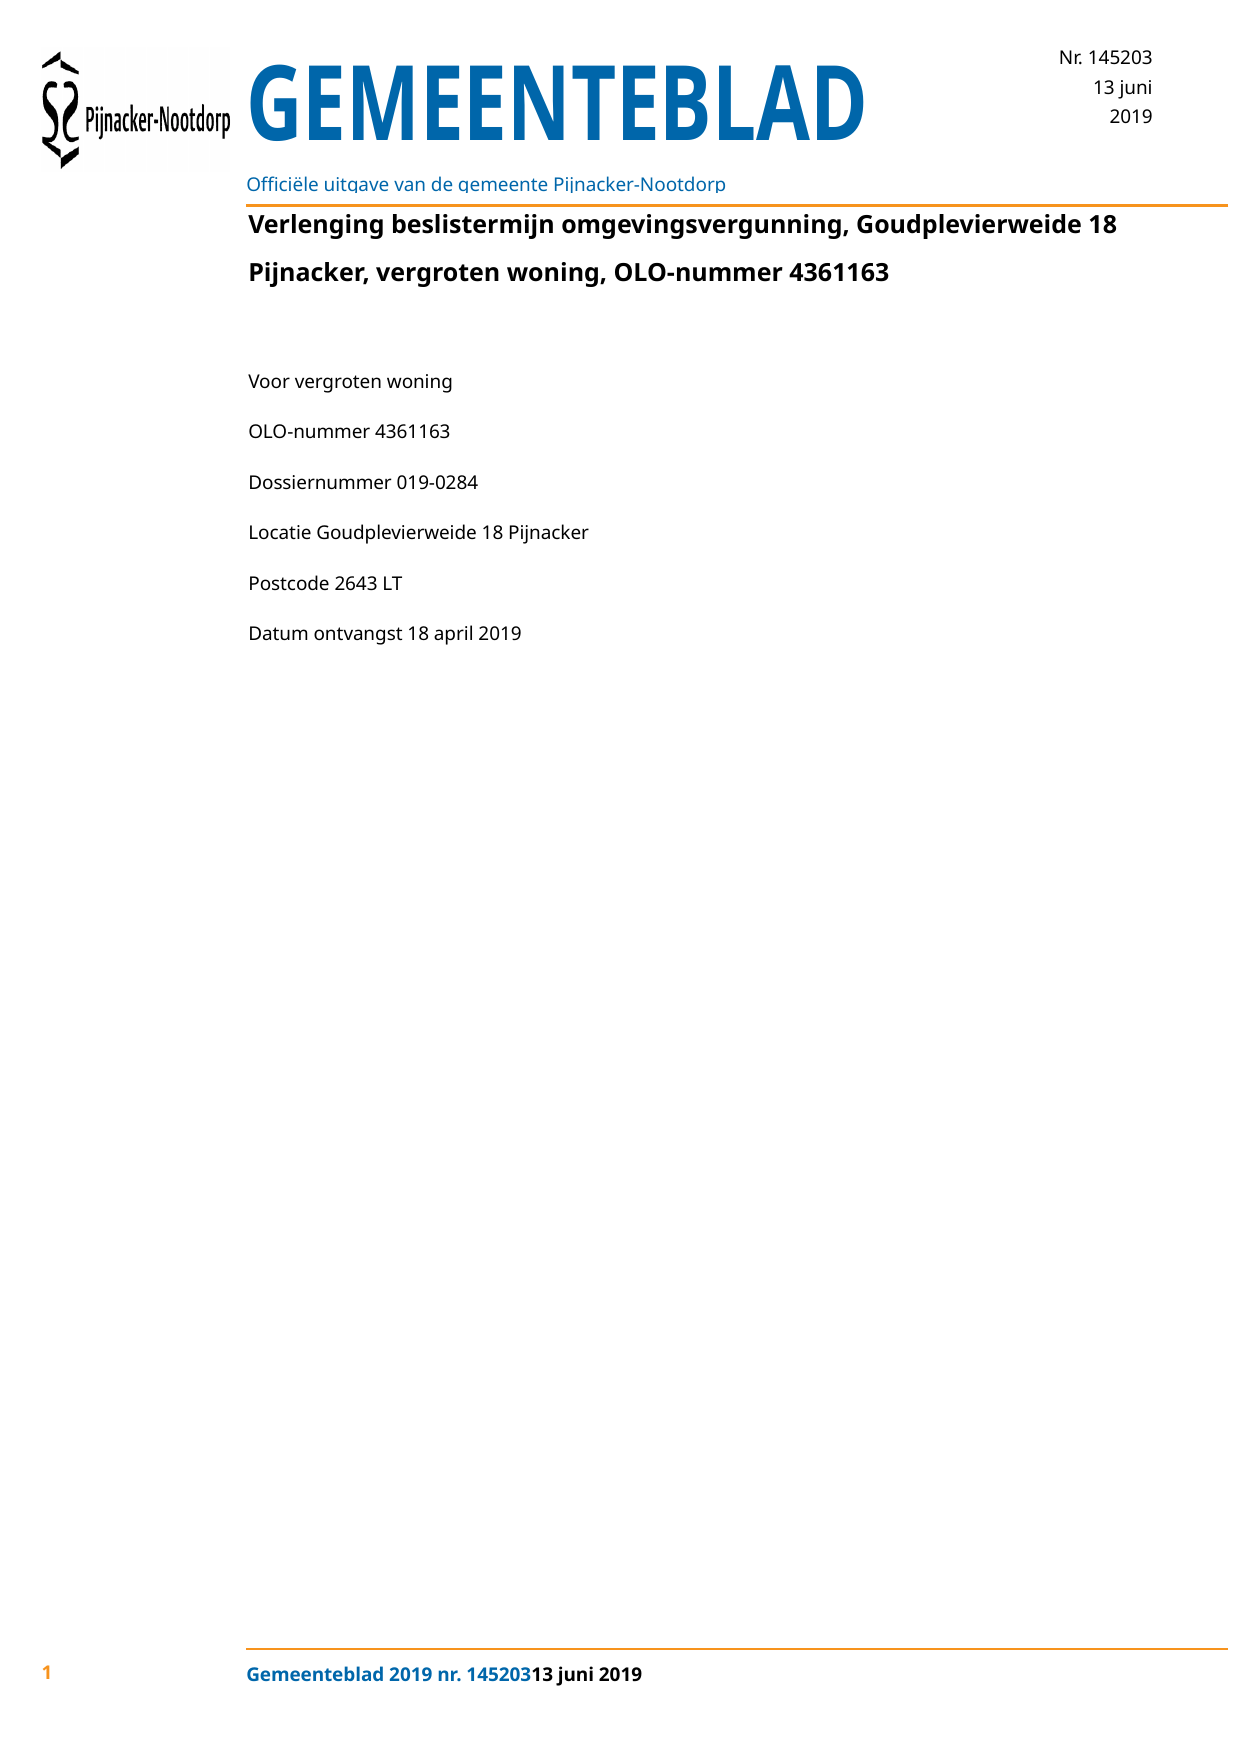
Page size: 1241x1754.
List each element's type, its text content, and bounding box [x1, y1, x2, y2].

text OLO-nummer 4361163 [248, 419, 1152, 444]
text Postcode 2643 LT [248, 570, 1152, 596]
text Verlenging beslistermijn omgevingsvergunning, Goudplevierweide 18 Pijnacker, vergroten woning, OLO-nummer 4361163 [248, 207, 1152, 288]
text Voor vergroten woning [248, 368, 1152, 394]
text Datum ontvangst 18 april 2019 [248, 620, 1152, 646]
text Locatie Goudplevierweide 18 Pijnacker [248, 519, 1152, 545]
text Dossiernummer 019-0284 [248, 469, 1152, 495]
picture [41, 47, 231, 172]
